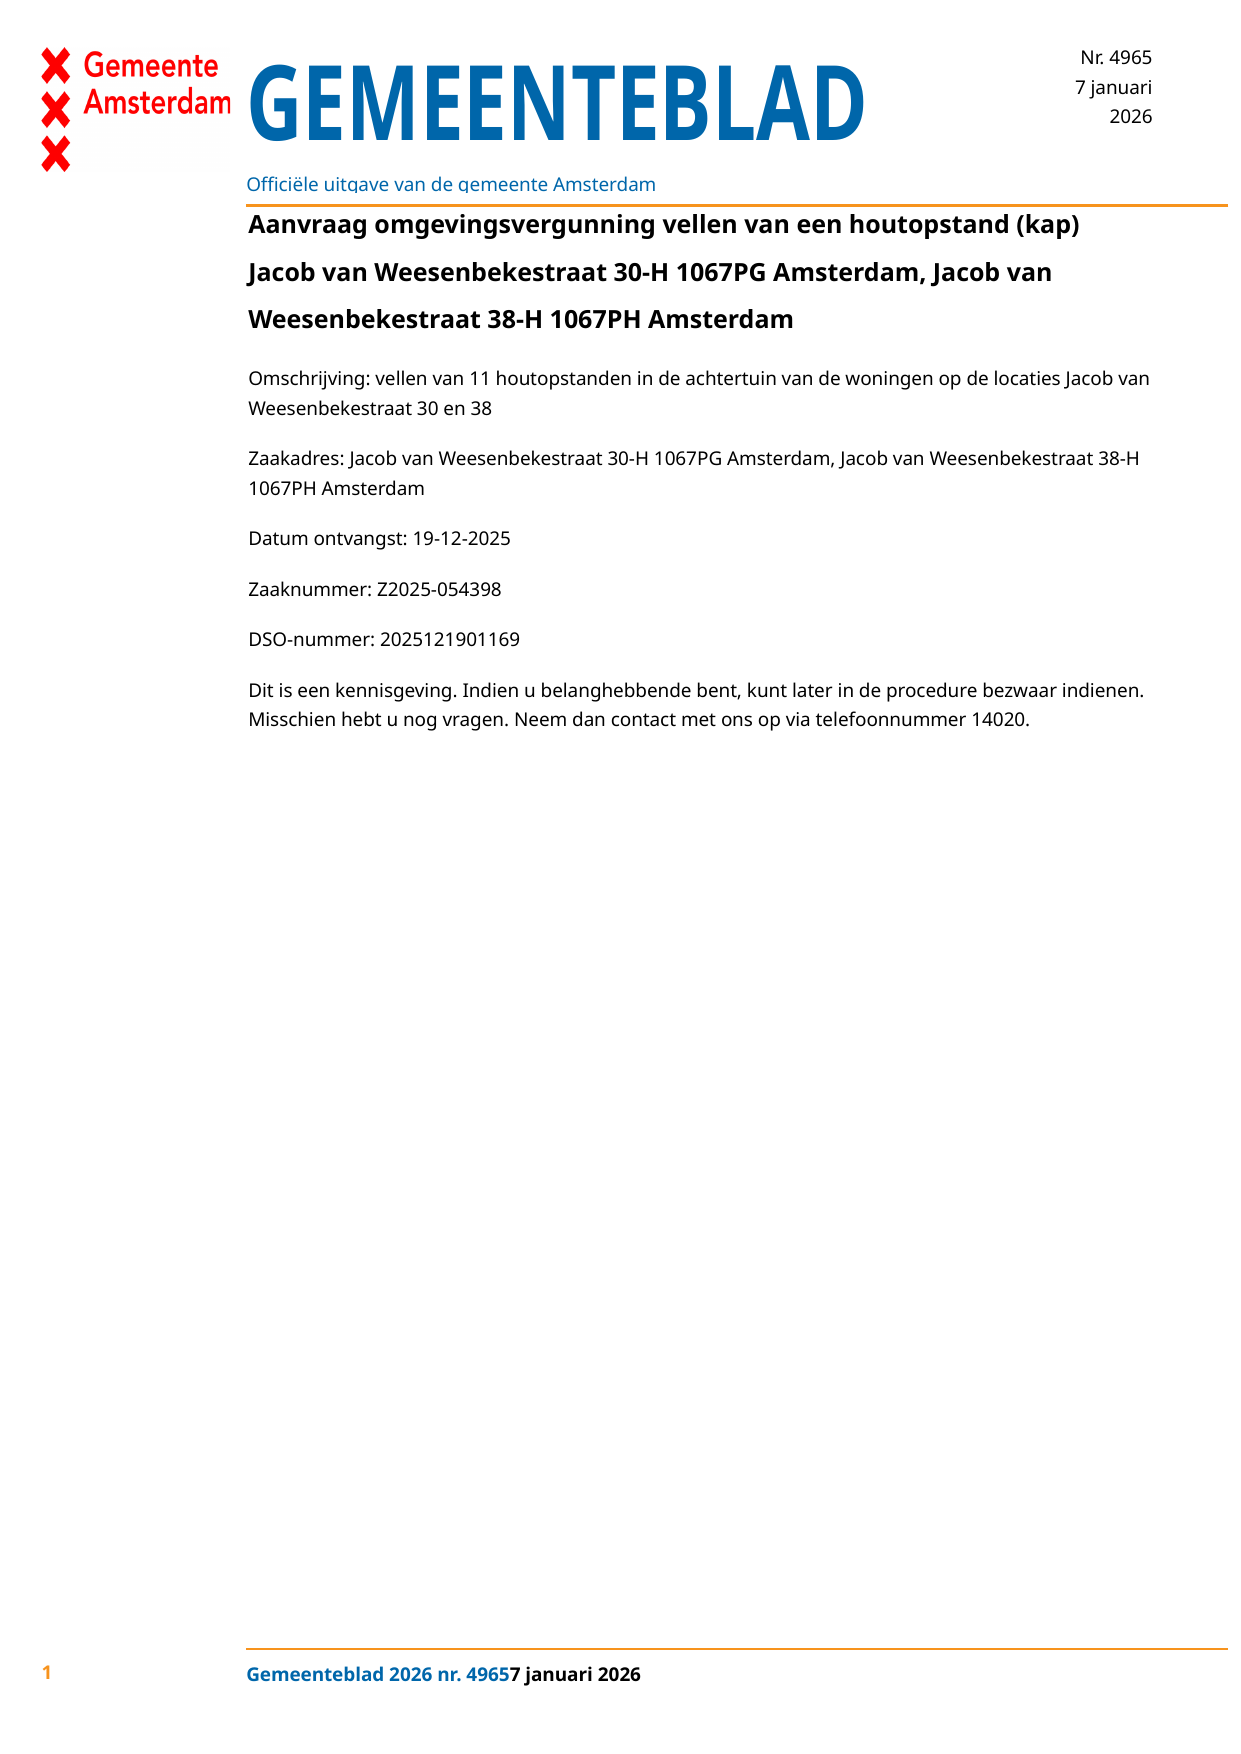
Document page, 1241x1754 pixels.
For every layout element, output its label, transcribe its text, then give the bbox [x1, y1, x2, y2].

picture [41, 47, 231, 172]
text Datum ontvangst: 19-12-2025 [248, 526, 1152, 551]
text Zaaknummer: Z2025-054398 [248, 576, 1152, 602]
text Aanvraag omgevingsvergunning vellen van een houtopstand (kap) Jacob van Weesenbekestraat 30-H 1067PG Amsterdam, Jacob van Weesenbekestraat 38-H 1067PH Amsterdam [248, 207, 1152, 336]
text Omschrijving: vellen van 11 houtopstanden in de achtertuin van de woningen op de locaties Jacob van Weesenbekestraat 30 en 38 [248, 366, 1152, 421]
text DSO-nummer: 2025121901169 [248, 626, 1152, 652]
text Zaakadres: Jacob van Weesenbekestraat 30-H 1067PG Amsterdam, Jacob van Weesenbekestraat 38-H 1067PH Amsterdam [248, 446, 1152, 501]
text Dit is een kennisgeving. Indien u belanghebbende bent, kunt later in de procedure bezwaar indienen. Misschien hebt u nog vragen. Neem dan contact met ons op via telefoonnummer 14020. [248, 677, 1152, 732]
